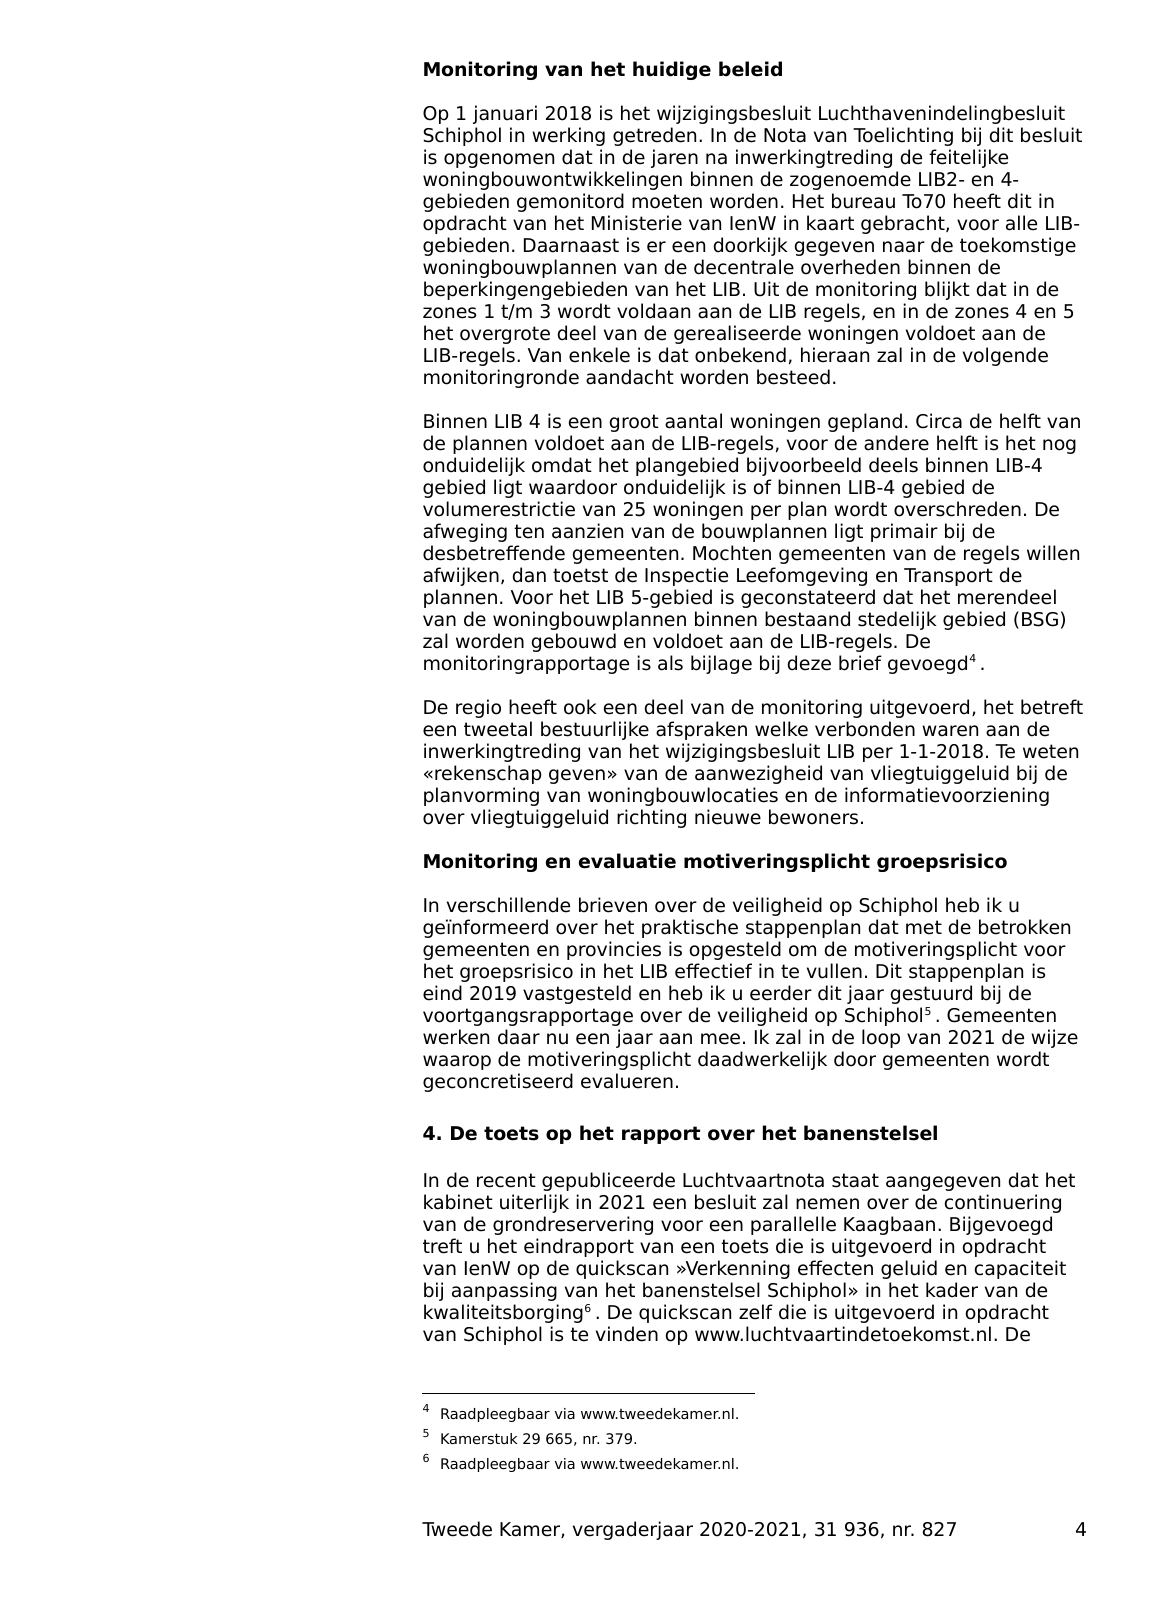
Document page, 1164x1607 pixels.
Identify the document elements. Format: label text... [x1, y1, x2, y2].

text In de recent gepubliceerde Luchtvaartnota staat aangegeven dat het kabinet uiterlijk in 2021 een besluit zal nemen over de continuering van de grondreservering voor een parallelle Kaagbaan. Bijgevoegd treft u het eindrapport van een toets die is uitgevoerd in opdracht van IenW op de quickscan »Verkenning effecten geluid en capaciteit bij aanpassing van het banenstelsel Schiphol» in het kader van de kwaliteitsborging. De quickscan zelf die is uitgevoerd in opdracht van Schiphol is te vinden op www.luchtvaartindetoekomst.nl. De [422, 1170, 1087, 1346]
text Op 1 januari 2018 is het wijzigingsbesluit Luchthavenindelingbesluit Schiphol in werking getreden. In de Nota van Toelichting bij dit besluit is opgenomen dat in de jaren na inwerkingtreding de feitelijke woningbouwontwikkelingen binnen de zogenoemde LIB2- en 4-gebieden gemonitord moeten worden. Het bureau To70 heeft dit in opdracht van het Ministerie van IenW in kaart gebracht, voor alle LIB-gebieden. Daarnaast is er een doorkijk gegeven naar de toekomstige woningbouwplannen van de decentrale overheden binnen de beperkingengebieden van het LIB. Uit de monitoring blijkt dat in de zones 1 t/m 3 wordt voldaan aan de LIB regels, en in de zones 4 en 5 het overgrote deel van de gerealiseerde woningen voldoet aan de LIB-regels. Van enkele is dat onbekend, hieraan zal in de volgende monitoringronde aandacht worden besteed. [422, 103, 1087, 389]
text Binnen LIB 4 is een groot aantal woningen gepland. Circa de helft van de plannen voldoet aan de LIB-regels, voor de andere helft is het nog onduidelijk omdat het plangebied bijvoorbeeld deels binnen LIB-4 gebied ligt waardoor onduidelijk is of binnen LIB-4 gebied de volumerestrictie van 25 woningen per plan wordt overschreden. De afweging ten aanzien van de bouwplannen ligt primair bij de desbetreffende gemeenten. Mochten gemeenten van de regels willen afwijken, dan toetst de Inspectie Leefomgeving en Transport de plannen. Voor het LIB 5-gebied is geconstateerd dat het merendeel van de woningbouwplannen binnen bestaand stedelijk gebied (BSG) zal worden gebouwd en voldoet aan de LIB-regels. De monitoringrapportage is als bijlage bij deze brief gevoegd. [422, 411, 1087, 675]
subtitle 4. De toets op het rapport over het banenstelsel [422, 1123, 1087, 1145]
text Raadpleegbaar via www.tweedekamer.nl. [422, 1452, 1087, 1474]
text Raadpleegbaar via www.tweedekamer.nl. [422, 1402, 1087, 1424]
text Kamerstuk 29 665, nr. 379. [422, 1427, 1087, 1449]
subtitle Monitoring van het huidige beleid [422, 59, 1087, 81]
text De regio heeft ook een deel van de monitoring uitgevoerd, het betreft een tweetal bestuurlijke afspraken welke verbonden waren aan de inwerkingtreding van het wijzigingsbesluit LIB per 1-1-2018. Te weten «rekenschap geven» van de aanwezigheid van vliegtuiggeluid bij de planvorming van woningbouwlocaties en de informatievoorziening over vliegtuiggeluid richting nieuwe bewoners. [422, 697, 1087, 829]
subtitle Monitoring en evaluatie motiveringsplicht groepsrisico [422, 851, 1087, 873]
text In verschillende brieven over de veiligheid op Schiphol heb ik u geïnformeerd over het praktische stappenplan dat met de betrokken gemeenten en provincies is opgesteld om de motiveringsplicht voor het groepsrisico in het LIB effectief in te vullen. Dit stappenplan is eind 2019 vastgesteld en heb ik u eerder dit jaar gestuurd bij de voortgangsrapportage over de veiligheid op Schiphol. Gemeenten werken daar nu een jaar aan mee. Ik zal in de loop van 2021 de wijze waarop de motiveringsplicht daadwerkelijk door gemeenten wordt geconcretiseerd evalueren. [422, 895, 1087, 1093]
